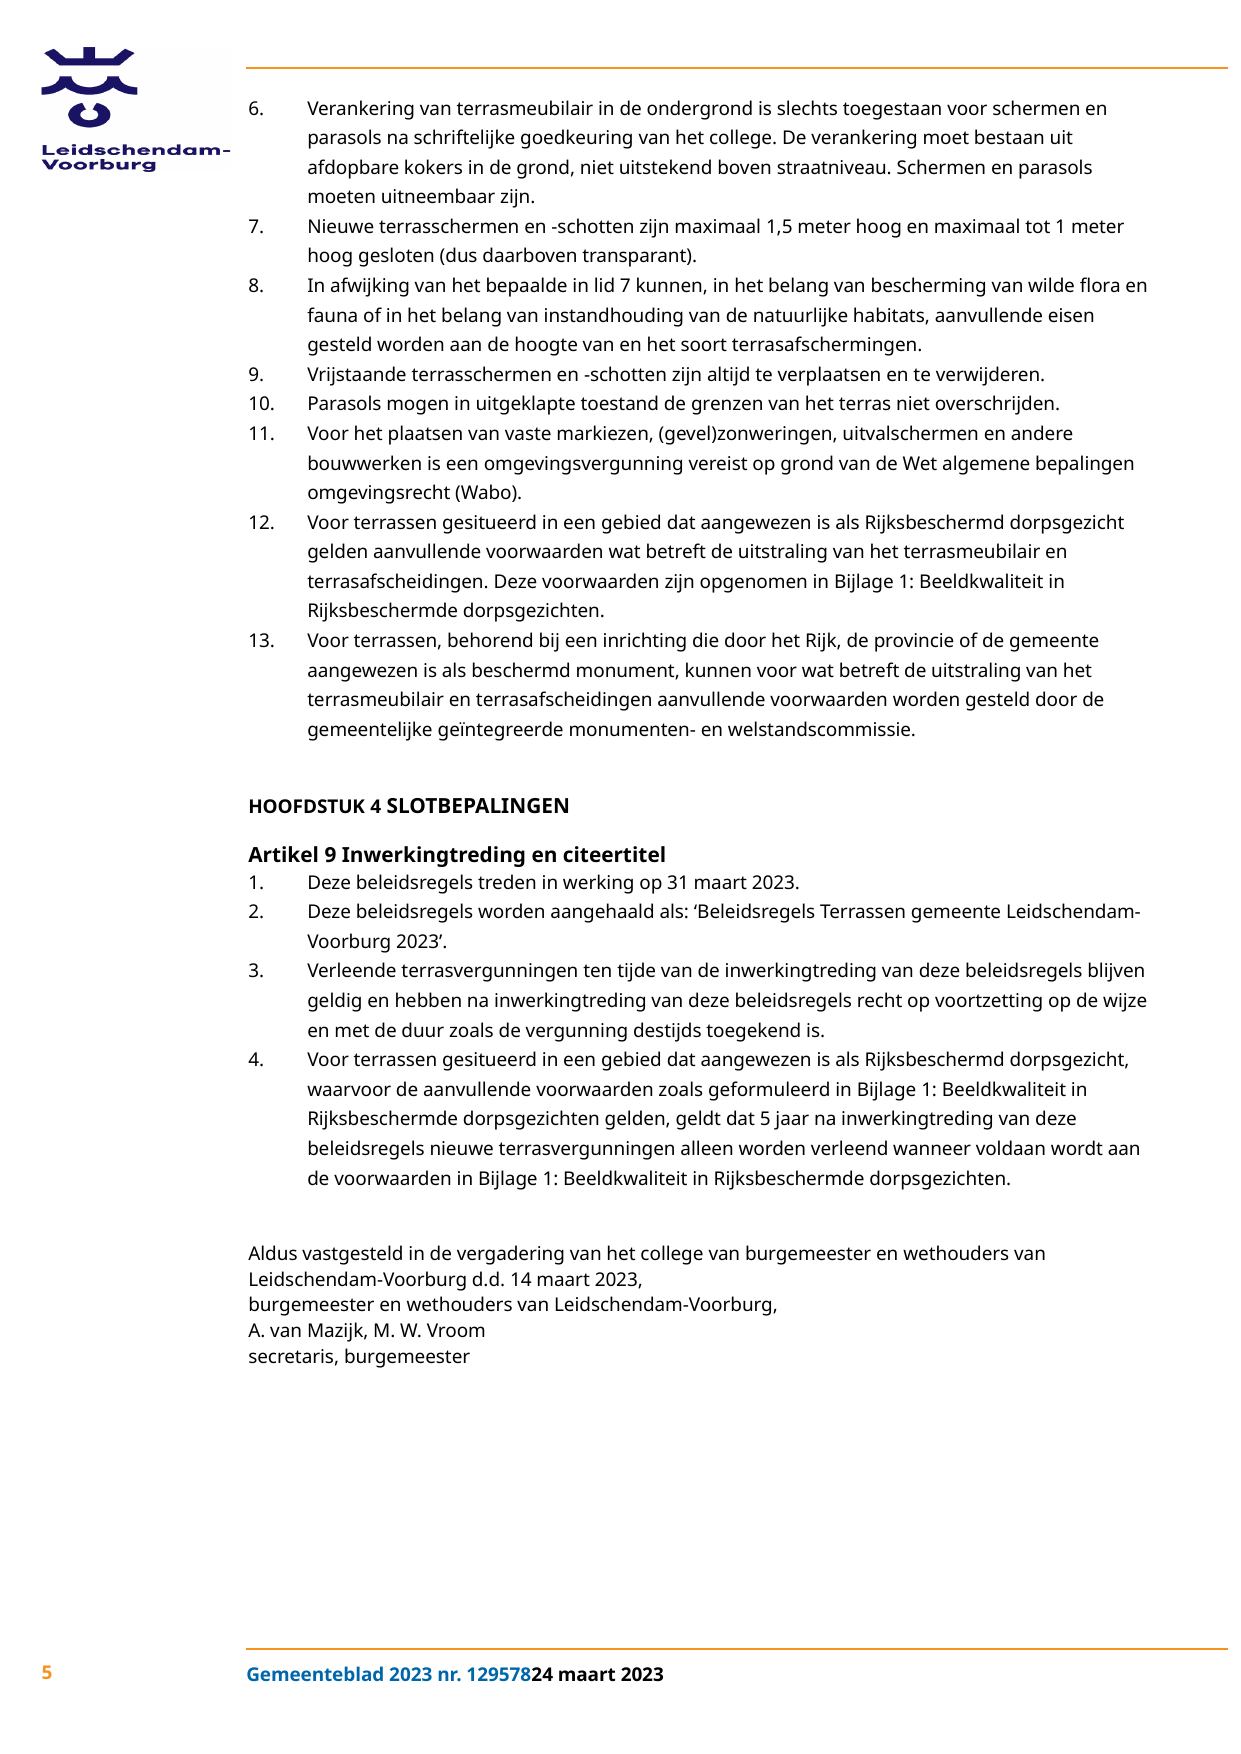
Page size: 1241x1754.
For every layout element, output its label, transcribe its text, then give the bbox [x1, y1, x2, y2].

list Verankering van terrasmeubilair in de ondergrond is slechts toegestaan voor schermen en parasols na schriftelijke goedkeuring van het college. De verankering moet bestaan uit afdopbare kokers in de grond, niet uitstekend boven straatniveau. Schermen en parasols moeten uitneembaar zijn. [248, 95, 1152, 209]
text secretaris, burgemeester [248, 1343, 1152, 1369]
text A. van Mazijk, M. W. Vroom [248, 1317, 1152, 1343]
list Deze beleidsregels treden in werking op 31 maart 2023. [248, 869, 1152, 895]
list In afwijking van het bepaalde in lid 7 kunnen, in het belang van bescherming van wilde flora en fauna of in het belang van instandhouding van de natuurlijke habitats, aanvullende eisen gesteld worden aan de hoogte van en het soort terrasafschermingen. [248, 272, 1152, 357]
list Nieuwe terrasschermen en -schotten zijn maximaal 1,5 meter hoog en maximaal tot 1 meter hoog gesloten (dus daarboven transparant). [248, 213, 1152, 268]
list Voor terrassen, behorend bij een inrichting die door het Rijk, de provincie of de gemeente aangewezen is als beschermd monument, kunnen voor wat betreft de uitstraling van het terrasmeubilair en terrasafscheidingen aanvullende voorwaarden worden gesteld door de gemeentelijke geïntegreerde monumenten- en welstandscommissie. [248, 627, 1152, 742]
list Vrijstaande terrasschermen en -schotten zijn altijd te verplaatsen en te verwijderen. [248, 361, 1152, 387]
list Verleende terrasvergunningen ten tijde van de inwerkingtreding van deze beleidsregels blijven geldig en hebben na inwerkingtreding van deze beleidsregels recht op voortzetting op de wijze en met de duur zoals de vergunning destijds toegekend is. [248, 958, 1152, 1043]
list Voor terrassen gesitueerd in een gebied dat aangewezen is als Rijksbeschermd dorpsgezicht, waarvoor de aanvullende voorwaarden zoals geformuleerd in Bijlage 1: Beeldkwaliteit in Rijksbeschermde dorpsgezichten gelden, geldt dat 5 jaar na inwerkingtreding van deze beleidsregels nieuwe terrasvergunningen alleen worden verleend wanneer voldaan wordt aan de voorwaarden in Bijlage 1: Beeldkwaliteit in Rijksbeschermde dorpsgezichten. [248, 1046, 1152, 1191]
text Aldus vastgesteld in de vergadering van het college van burgemeester en wethouders van Leidschendam-Voorburg d.d. 14 maart 2023, [248, 1240, 1152, 1291]
list Parasols mogen in uitgeklapte toestand de grenzen van het terras niet overschrijden. [248, 391, 1152, 416]
text burgemeester en wethouders van Leidschendam-Voorburg, [248, 1291, 1152, 1317]
text HOOFDSTUK 4 SLOTBEPALINGEN [248, 791, 1152, 820]
list Voor het plaatsen van vaste markiezen, (gevel)zonweringen, uitvalschermen en andere bouwwerken is een omgevingsvergunning vereist op grond van de Wet algemene bepalingen omgevingsrecht (Wabo). [248, 420, 1152, 505]
picture [41, 47, 231, 172]
list Deze beleidsregels worden aangehaald als: ‘Beleidsregels Terrassen gemeente Leidschendam-Voorburg 2023’. [248, 898, 1152, 954]
list Voor terrassen gesitueerd in een gebied dat aangewezen is als Rijksbeschermd dorpsgezicht gelden aanvullende voorwaarden wat betreft de uitstraling van het terrasmeubilair en terrasafscheidingen. Deze voorwaarden zijn opgenomen in Bijlage 1: Beeldkwaliteit in Rijksbeschermde dorpsgezichten. [248, 509, 1152, 623]
text Artikel 9 Inwerkingtreding en citeertitel [248, 841, 1152, 869]
